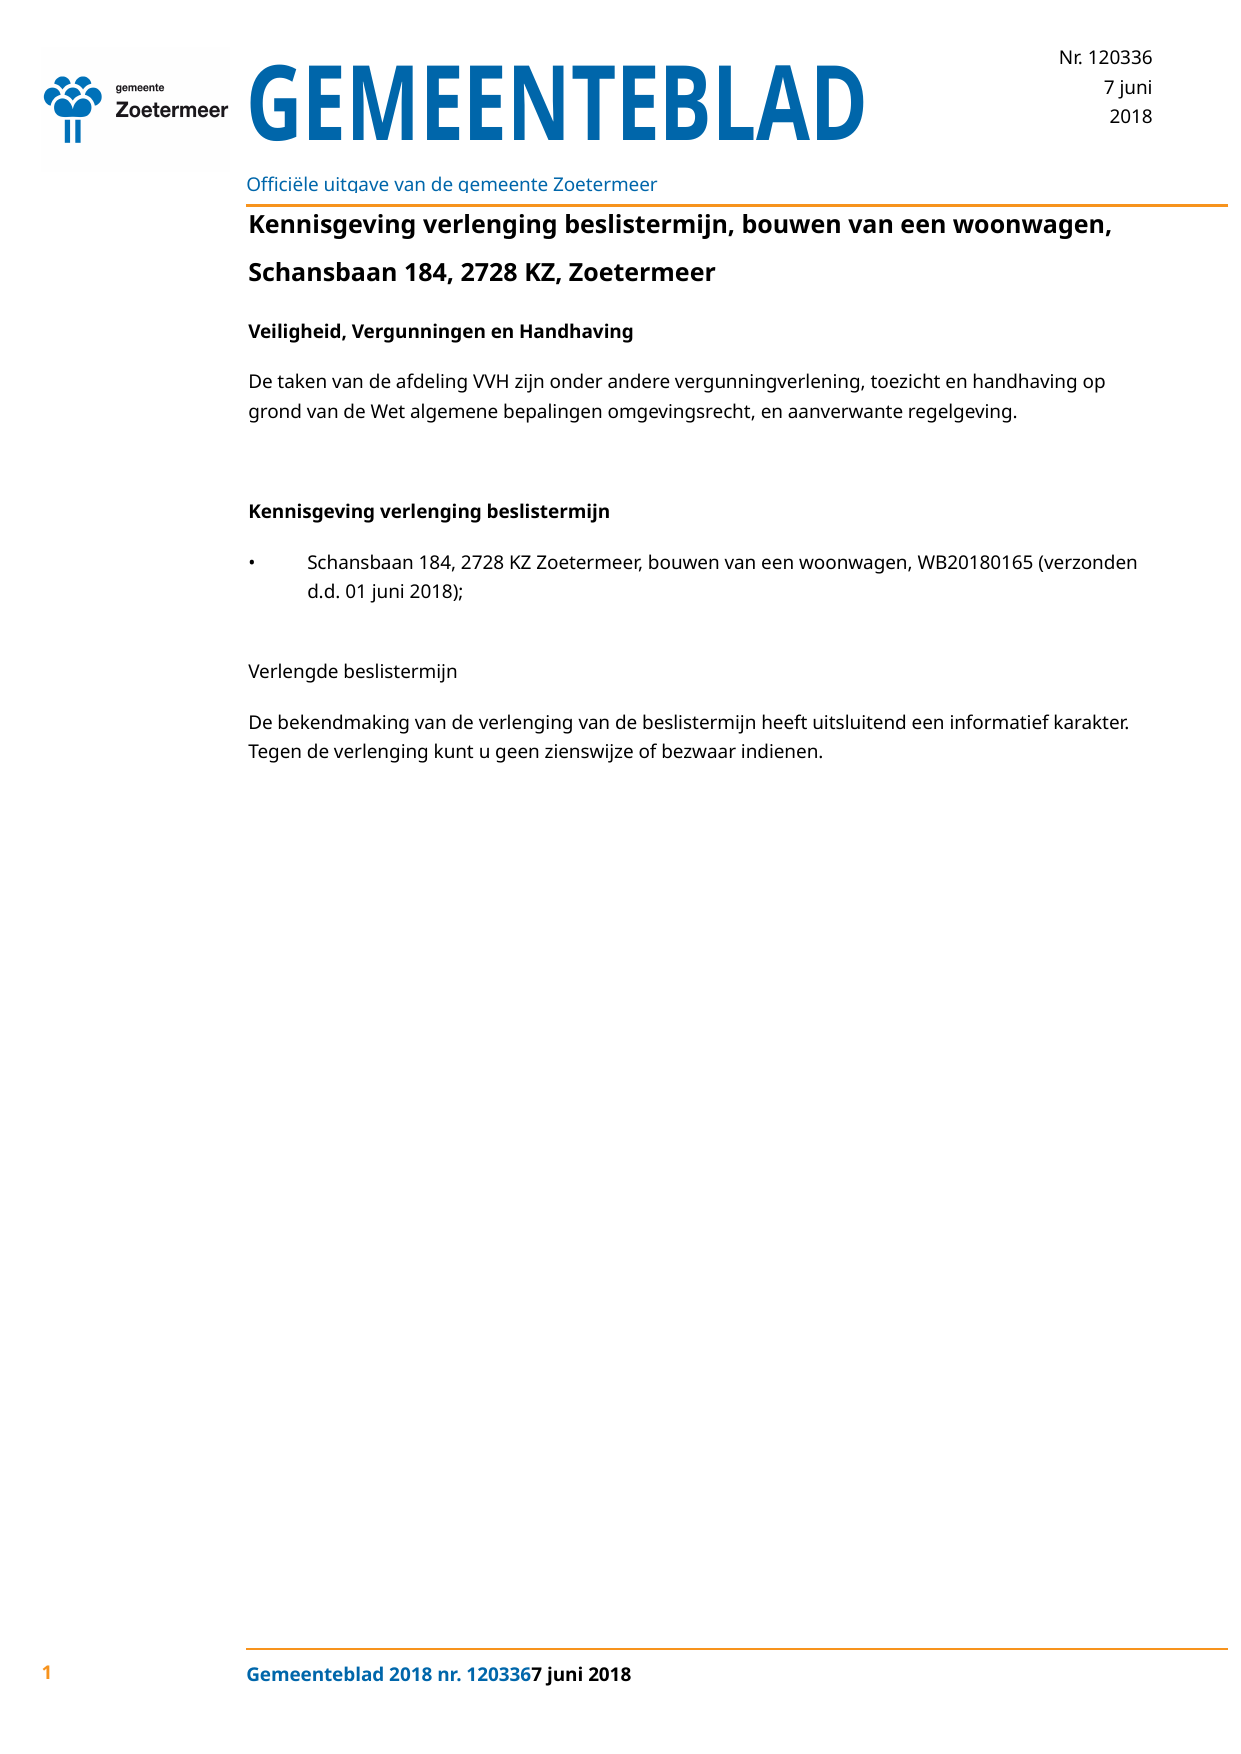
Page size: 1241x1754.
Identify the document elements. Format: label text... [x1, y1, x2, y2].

text De bekendmaking van de verlenging van de beslistermijn heeft uitsluitend een informatief karakter. Tegen de verlenging kunt u geen zienswijze of bezwaar indienen. [248, 709, 1152, 764]
text Kennisgeving verlenging beslistermijn [248, 499, 1152, 524]
text De taken van de afdeling VVH zijn onder andere vergunningverlening, toezicht en handhaving op grond van de Wet algemene bepalingen omgevingsrecht, en aanverwante regelgeving. [248, 368, 1152, 424]
list Schansbaan 184, 2728 KZ Zoetermeer, bouwen van een woonwagen, WB20180165 (verzonden d.d. 01 juni 2018); [248, 549, 1152, 604]
picture [41, 47, 231, 172]
text Kennisgeving verlenging beslistermijn, bouwen van een woonwagen, Schansbaan 184, 2728 KZ, Zoetermeer [248, 207, 1152, 288]
text Veiligheid, Vergunningen en Handhaving [248, 318, 1152, 344]
text Verlengde beslistermijn [248, 659, 1152, 684]
